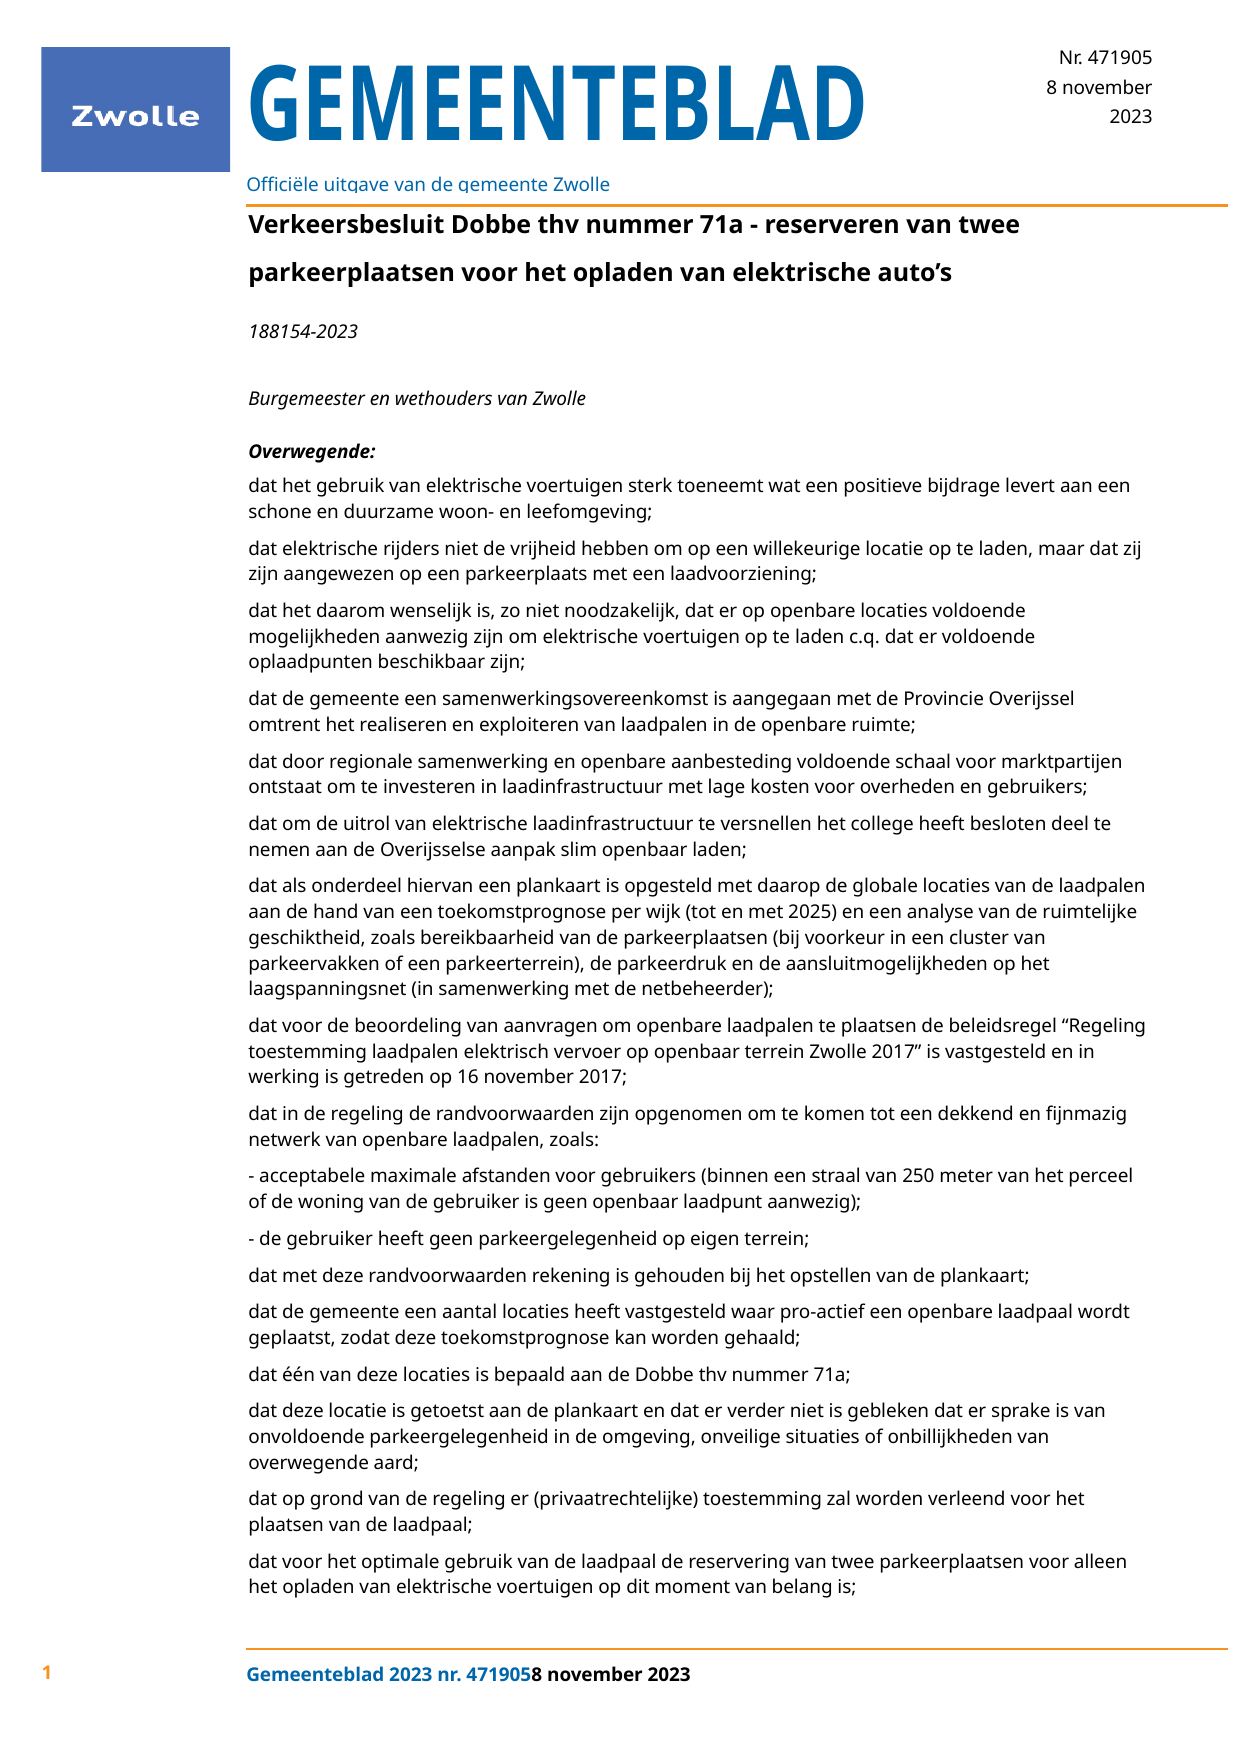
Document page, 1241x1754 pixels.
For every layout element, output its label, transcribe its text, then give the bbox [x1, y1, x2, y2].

text dat het gebruik van elektrische voertuigen sterk toeneemt wat een positieve bijdrage levert aan een schone en duurzame woon- en leefomgeving; [248, 472, 1152, 524]
text dat voor het optimale gebruik van de laadpaal de reservering van twee parkeerplaatsen voor alleen het opladen van elektrische voertuigen op dit moment van belang is; [248, 1548, 1152, 1599]
text dat om de uitrol van elektrische laadinfrastructuur te versnellen het college heeft besloten deel te nemen aan de Overijsselse aanpak slim openbaar laden; [248, 810, 1152, 862]
text - de gebruiker heeft geen parkeergelegenheid op eigen terrein; [248, 1225, 1152, 1251]
text Burgemeester en wethouders van Zwolle [248, 386, 1152, 411]
text Verkeersbesluit Dobbe thv nummer 71a - reserveren van twee parkeerplaatsen voor het opladen van elektrische auto’s [248, 207, 1152, 288]
text dat het daarom wenselijk is, zo niet noodzakelijk, dat er op openbare locaties voldoende mogelijkheden aanwezig zijn om elektrische voertuigen op te laden c.q. dat er voldoende oplaadpunten beschikbaar zijn; [248, 597, 1152, 674]
text dat met deze randvoorwaarden rekening is gehouden bij het opstellen van de plankaart; [248, 1262, 1152, 1287]
text dat deze locatie is getoetst aan de plankaart en dat er verder niet is gebleken dat er sprake is van onvoldoende parkeergelegenheid in de omgeving, onveilige situaties of onbillijkheden van overwegende aard; [248, 1397, 1152, 1475]
picture [41, 47, 231, 172]
text Overwegende: [248, 438, 1152, 464]
text dat de gemeente een samenwerkingsovereenkomst is aangegaan met de Provincie Overijssel omtrent het realiseren en exploiteren van laadpalen in de openbare ruimte; [248, 685, 1152, 737]
text dat in de regeling de randvoorwaarden zijn opgenomen om te komen tot een dekkend en fijnmazig netwerk van openbare laadpalen, zoals: [248, 1100, 1152, 1152]
text 188154-2023 [248, 318, 1152, 344]
text dat de gemeente een aantal locaties heeft vastgesteld waar pro-actief een openbare laadpaal wordt geplaatst, zodat deze toekomstprognose kan worden gehaald; [248, 1298, 1152, 1350]
text dat op grond van de regeling er (privaatrechtelijke) toestemming zal worden verleend voor het plaatsen van de laadpaal; [248, 1486, 1152, 1537]
text dat als onderdeel hiervan een plankaart is opgesteld met daarop de globale locaties van de laadpalen aan de hand van een toekomstprognose per wijk (tot en met 2025) en een analyse van de ruimtelijke geschiktheid, zoals bereikbaarheid van de parkeerplaatsen (bij voorkeur in een cluster van parkeervakken of een parkeerterrein), de parkeerdruk en de aansluitmogelijkheden op het laagspanningsnet (in samenwerking met de netbeheerder); [248, 873, 1152, 1001]
text dat voor de beoordeling van aanvragen om openbare laadpalen te plaatsen de beleidsregel “Regeling toestemming laadpalen elektrisch vervoer op openbaar terrein Zwolle 2017” is vastgesteld en in werking is getreden op 16 november 2017; [248, 1012, 1152, 1089]
text dat elektrische rijders niet de vrijheid hebben om op een willekeurige locatie op te laden, maar dat zij zijn aangewezen op een parkeerplaats met een laadvoorziening; [248, 535, 1152, 586]
text dat door regionale samenwerking en openbare aanbesteding voldoende schaal voor marktpartijen ontstaat om te investeren in laadinfrastructuur met lage kosten voor overheden en gebruikers; [248, 748, 1152, 799]
text dat één van deze locaties is bepaald aan de Dobbe thv nummer 71a; [248, 1361, 1152, 1387]
text - acceptabele maximale afstanden voor gebruikers (binnen een straal van 250 meter van het perceel of de woning van de gebruiker is geen openbaar laadpunt aanwezig); [248, 1163, 1152, 1214]
